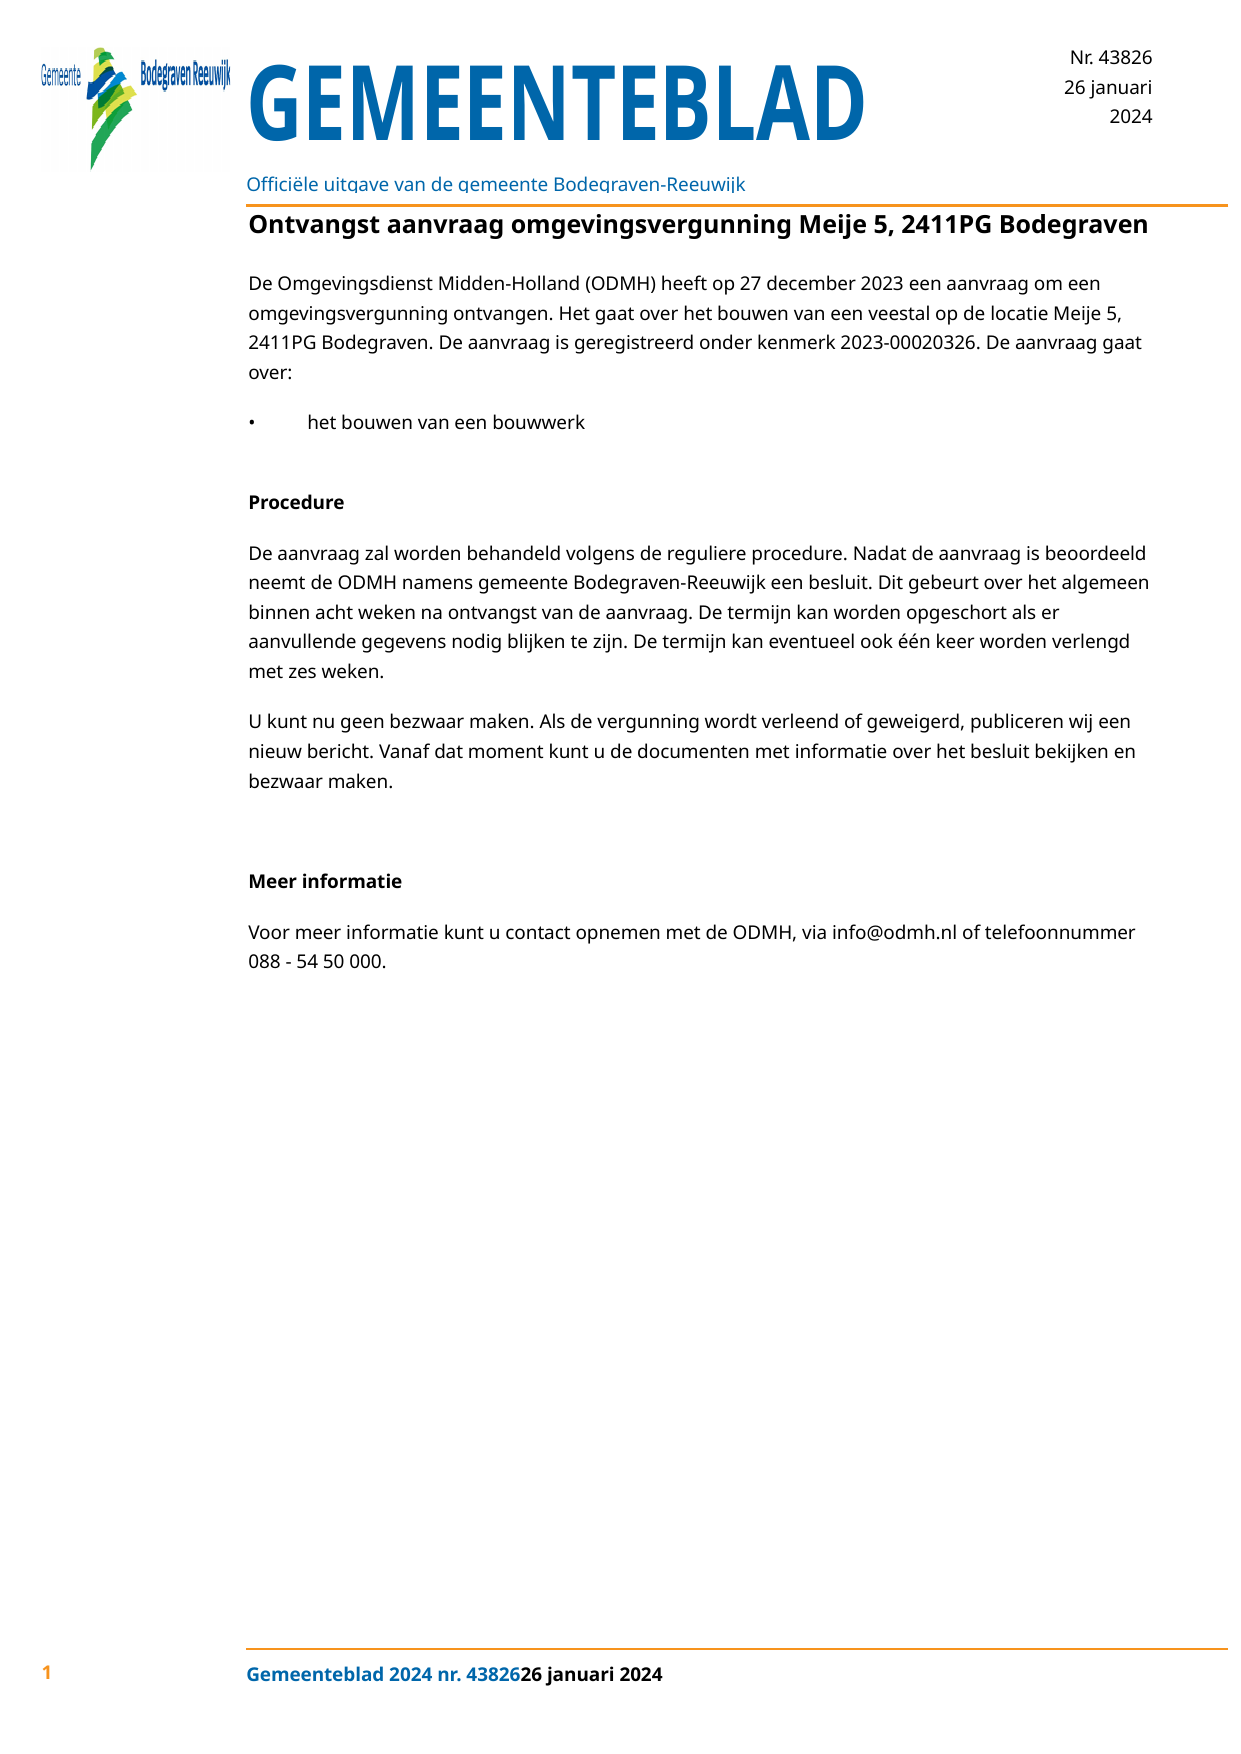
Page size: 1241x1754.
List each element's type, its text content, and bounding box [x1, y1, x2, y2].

text Voor meer informatie kunt u contact opnemen met de ODMH, via info@odmh.nl of telefoonnummer 088 - 54 50 000. [248, 919, 1152, 974]
text Ontvangst aanvraag omgevingsvergunning Meije 5, 2411PG Bodegraven [248, 207, 1152, 241]
text De aanvraag zal worden behandeld volgens de reguliere procedure. Nadat de aanvraag is beoordeeld neemt de ODMH namens gemeente Bodegraven-Reeuwijk een besluit. Dit gebeurt over het algemeen binnen acht weken na ontvangst van de aanvraag. De termijn kan worden opgeschort als er aanvullende gegevens nodig blijken te zijn. De termijn kan eventueel ook één keer worden verlengd met zes weken. [248, 540, 1152, 684]
text U kunt nu geen bezwaar maken. Als de vergunning wordt verleend of geweigerd, publiceren wij een nieuw bericht. Vanaf dat moment kunt u de documenten met informatie over het besluit bekijken en bezwaar maken. [248, 709, 1152, 793]
list het bouwen van een bouwwerk [248, 409, 1152, 435]
text Procedure [248, 489, 1152, 515]
text Meer informatie [248, 869, 1152, 894]
text De Omgevingsdienst Midden-Holland (ODMH) heeft op 27 december 2023 een aanvraag om een omgevingsvergunning ontvangen. Het gaat over het bouwen van een veestal op de locatie Meije 5, 2411PG Bodegraven. De aanvraag is geregistreerd onder kenmerk 2023-00020326. De aanvraag gaat over: [248, 270, 1152, 385]
picture [41, 47, 231, 172]
